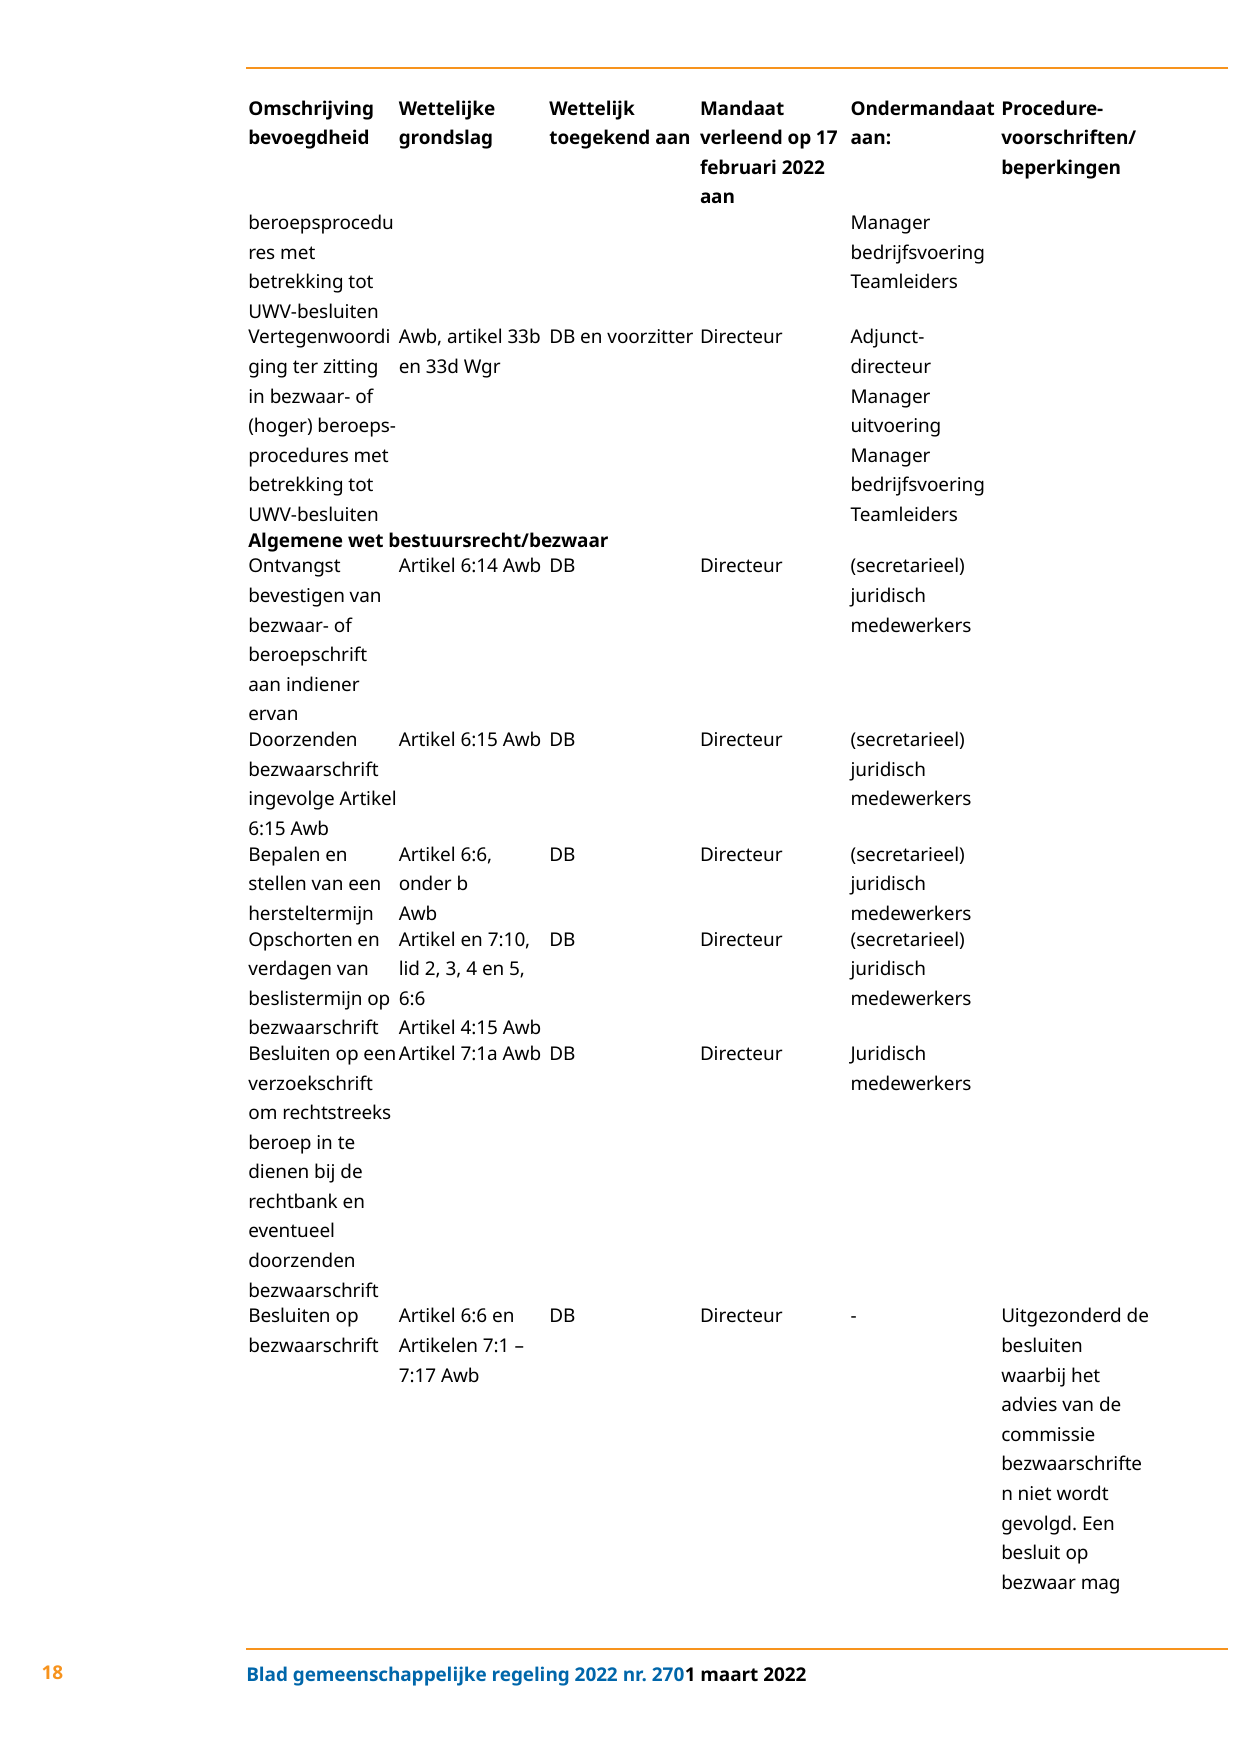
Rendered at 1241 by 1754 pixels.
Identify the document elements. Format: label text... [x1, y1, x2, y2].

table_cell [1001, 926, 1152, 1040]
table_cell Directeur [700, 324, 850, 527]
table_cell (secretarieel) juridisch medewerkers [850, 926, 1001, 1040]
table_cell DB [549, 1303, 700, 1594]
table_cell [1001, 209, 1152, 324]
table_cell (secretarieel) juridisch medewerkers [850, 553, 1001, 726]
table_cell Besluiten op een verzoekschrift om rechtstreeks beroep in te dienen bij de rechtbank en eventueel doorzenden bezwaarschrift [248, 1040, 398, 1303]
picture [41, 47, 231, 172]
table_cell Juridisch medewerkers [850, 1040, 1001, 1303]
table_cell DB [549, 553, 700, 726]
table_cell (secretarieel) juridisch medewerkers [850, 841, 1001, 926]
table_cell beroepsprocedures met betrekking tot UWV-besluiten [248, 209, 398, 324]
table_cell DB [549, 1040, 700, 1303]
table_cell Artikel 7:1a Awb [399, 1040, 549, 1303]
table_header Mandaat verleend op 17 februari 2022 aan [700, 95, 850, 209]
table_header Ondermandaat aan: [850, 95, 1001, 209]
table_cell DB en voorzitter [549, 324, 700, 527]
table_cell [1001, 841, 1152, 926]
table_cell DB [549, 926, 700, 1040]
table_cell Directeur [700, 841, 850, 926]
table_cell Directeur [700, 926, 850, 1040]
table_cell Adjunct-directeur Manager uitvoering Manager bedrijfsvoering Teamleiders [850, 324, 1001, 527]
table_cell Directeur [700, 1040, 850, 1303]
table_cell Directeur [700, 726, 850, 841]
table_header Wettelijk toegekend aan [549, 95, 700, 209]
table_header Procedure- voorschriften/ beperkingen [1001, 95, 1152, 209]
table_cell Artikel 6:14 Awb [399, 553, 549, 726]
table_cell [1001, 553, 1152, 726]
table_cell Opschorten en verdagen van beslistermijn op bezwaarschrift [248, 926, 398, 1040]
table_cell Vertegenwoordiging ter zitting in bezwaar- of (hoger) beroeps-procedures met betrekking tot UWV-besluiten [248, 324, 398, 527]
table_cell [700, 209, 850, 324]
table_cell Artikel 6:6 en Artikelen 7:1 – 7:17 Awb [399, 1303, 549, 1594]
table_cell Awb, artikel 33b en 33d Wgr [399, 324, 549, 527]
table_cell [1001, 324, 1152, 527]
table_cell Artikel 6:15 Awb [399, 726, 549, 841]
table_cell Directeur [700, 553, 850, 726]
table_cell DB [549, 841, 700, 926]
table_cell Algemene wet bestuursrecht/bezwaar [248, 527, 1152, 553]
table_cell (secretarieel) juridisch medewerkers [850, 726, 1001, 841]
table_header Omschrijving bevoegdheid [248, 95, 398, 209]
table_cell Directeur [700, 1303, 850, 1594]
table_cell Manager bedrijfsvoering Teamleiders [850, 209, 1001, 324]
table_cell [1001, 726, 1152, 841]
table_cell Uitgezonderd de besluiten waarbij het advies van de commissie bezwaarschriften niet wordt gevolgd. Een besluit op bezwaar mag [1001, 1303, 1152, 1594]
table_cell Artikel 6:6, onder b Awb [399, 841, 549, 926]
table_cell [399, 209, 549, 324]
table_cell [1001, 1040, 1152, 1303]
table_cell Besluiten op bezwaarschrift [248, 1303, 398, 1594]
table_cell DB [549, 726, 700, 841]
table_cell Artikel en 7:10, lid 2, 3, 4 en 5, 6:6 Artikel 4:15 Awb [399, 926, 549, 1040]
table_header Wettelijke grondslag [399, 95, 549, 209]
table_cell Bepalen en stellen van een hersteltermijn [248, 841, 398, 926]
table_cell [549, 209, 700, 324]
table_cell - [850, 1303, 1001, 1594]
table_cell Doorzenden bezwaarschrift ingevolge Artikel 6:15 Awb [248, 726, 398, 841]
table_cell Ontvangst bevestigen van bezwaar- of beroepschrift aan indiener ervan [248, 553, 398, 726]
